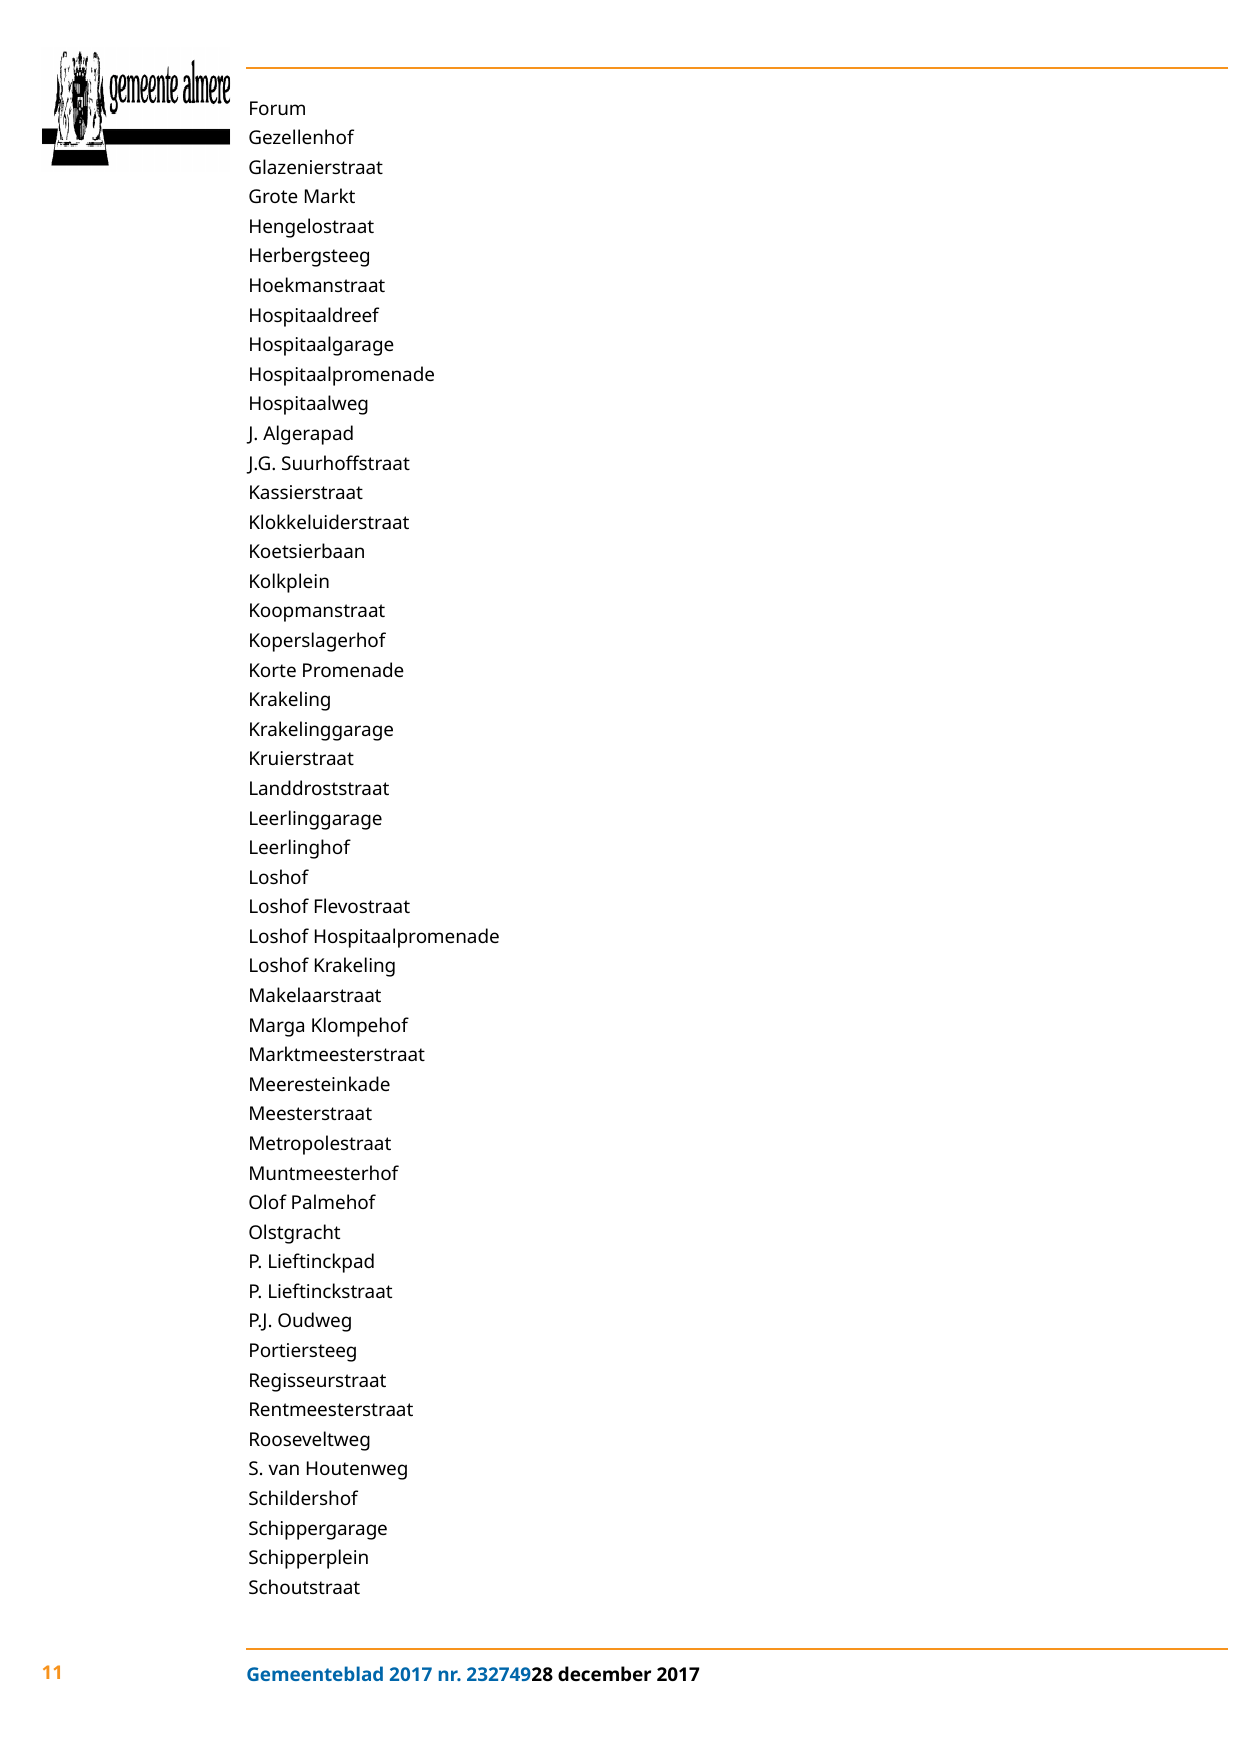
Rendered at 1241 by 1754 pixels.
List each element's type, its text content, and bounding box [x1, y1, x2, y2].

text Muntmeesterhof [248, 1160, 1152, 1186]
text Loshof Hospitaalpromenade [248, 923, 1152, 949]
text P.J. Oudweg [248, 1308, 1152, 1333]
text Krakelinggarage [248, 716, 1152, 742]
text Leerlinggarage [248, 805, 1152, 831]
text Glazenierstraat [248, 154, 1152, 180]
text Portiersteeg [248, 1337, 1152, 1363]
text Hospitaaldreef [248, 302, 1152, 328]
text Metropolestraat [248, 1130, 1152, 1156]
text Krakeling [248, 686, 1152, 712]
text Schipperplein [248, 1544, 1152, 1570]
text Hospitaalgarage [248, 331, 1152, 357]
text Schippergarage [248, 1515, 1152, 1541]
text Korte Promenade [248, 657, 1152, 683]
text Hoekmanstraat [248, 272, 1152, 298]
text Hospitaalweg [248, 391, 1152, 416]
text S. van Houtenweg [248, 1456, 1152, 1481]
text Koopmanstraat [248, 598, 1152, 623]
picture [41, 47, 231, 172]
text Gezellenhof [248, 124, 1152, 150]
text J. Algerapad [248, 420, 1152, 446]
text Olstgracht [248, 1219, 1152, 1245]
text Marga Klompehof [248, 1012, 1152, 1038]
text Hengelostraat [248, 213, 1152, 239]
text Hospitaalpromenade [248, 361, 1152, 387]
text Kolkplein [248, 568, 1152, 594]
text P. Lieftinckstraat [248, 1278, 1152, 1304]
text Schildershof [248, 1485, 1152, 1511]
text Marktmeesterstraat [248, 1041, 1152, 1067]
text Forum [248, 95, 1152, 121]
text Klokkeluiderstraat [248, 509, 1152, 535]
text Grote Markt [248, 183, 1152, 209]
text J.G. Suurhoffstraat [248, 450, 1152, 476]
text Landdroststraat [248, 775, 1152, 801]
text Regisseurstraat [248, 1367, 1152, 1393]
text Loshof Krakeling [248, 953, 1152, 978]
text Loshof Flevostraat [248, 893, 1152, 919]
text P. Lieftinckpad [248, 1248, 1152, 1274]
text Meeresteinkade [248, 1071, 1152, 1097]
text Leerlinghof [248, 834, 1152, 860]
text Loshof [248, 864, 1152, 890]
text Koperslagerhof [248, 627, 1152, 653]
text Rooseveltweg [248, 1426, 1152, 1452]
text Kassierstraat [248, 479, 1152, 505]
text Olof Palmehof [248, 1189, 1152, 1215]
text Meesterstraat [248, 1101, 1152, 1126]
text Herbergsteeg [248, 243, 1152, 268]
text Makelaarstraat [248, 982, 1152, 1008]
text Koetsierbaan [248, 538, 1152, 564]
text Schoutstraat [248, 1574, 1152, 1600]
text Rentmeesterstraat [248, 1396, 1152, 1422]
text Kruierstraat [248, 746, 1152, 771]
